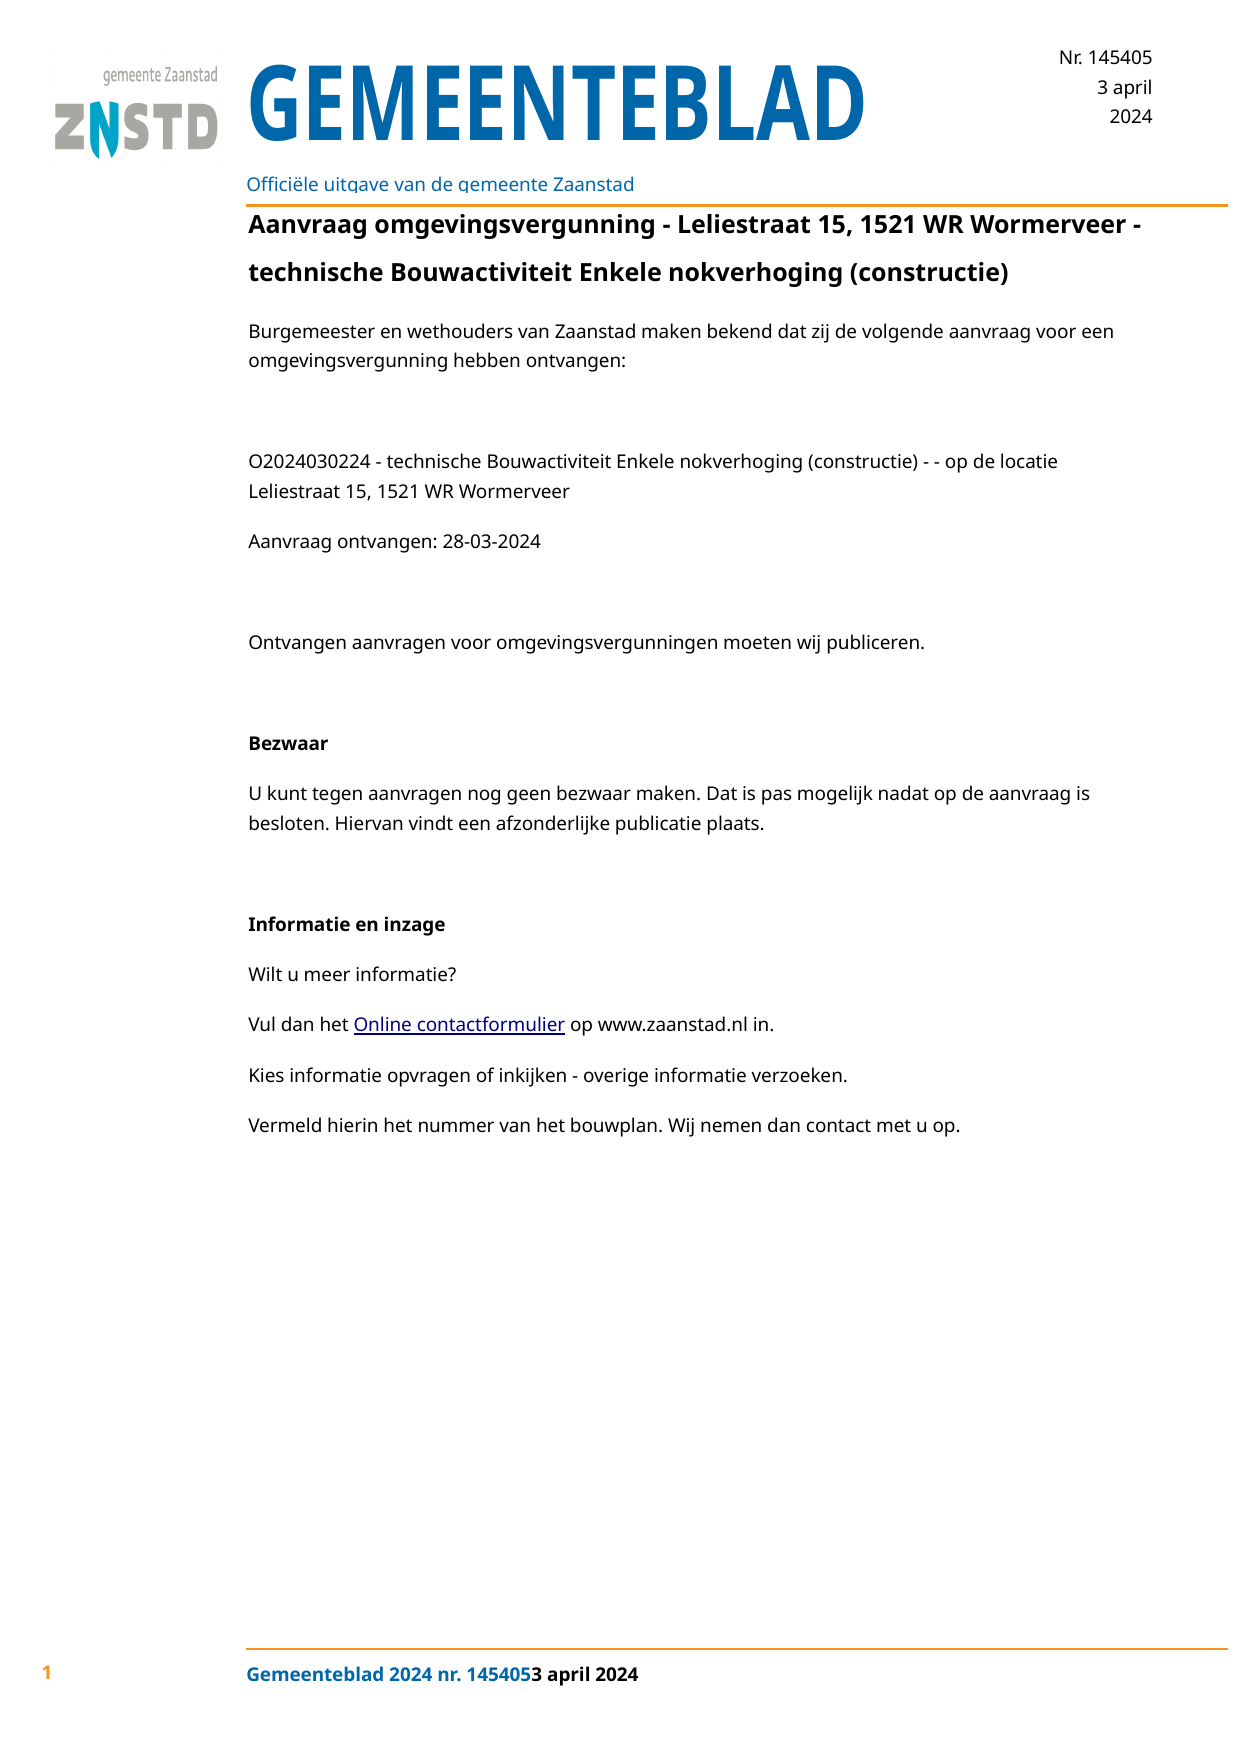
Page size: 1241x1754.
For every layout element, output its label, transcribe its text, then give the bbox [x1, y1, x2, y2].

text Ontvangen aanvragen voor omgevingsvergunningen moeten wij publiceren. [248, 629, 1152, 655]
text Kies informatie opvragen of inkijken - overige informatie verzoeken. [248, 1062, 1152, 1088]
text Informatie en inzage [248, 911, 1152, 937]
text Aanvraag ontvangen: 28-03-2024 [248, 528, 1152, 554]
text Wilt u meer informatie? [248, 961, 1152, 987]
picture [41, 47, 231, 172]
text Vermeld hierin het nummer van het bouwplan. Wij nemen dan contact met u op. [248, 1112, 1152, 1138]
text O2024030224 - technische Bouwactiviteit Enkele nokverhoging (constructie) - - op de locatie Leliestraat 15, 1521 WR Wormerveer [248, 448, 1152, 504]
text U kunt tegen aanvragen nog geen bezwaar maken. Dat is pas mogelijk nadat op de aanvraag is besloten. Hiervan vindt een afzonderlijke publicatie plaats. [248, 780, 1152, 836]
text Bezwaar [248, 730, 1152, 756]
text Burgemeester en wethouders van Zaanstad maken bekend dat zij de volgende aanvraag voor een omgevingsvergunning hebben ontvangen: [248, 318, 1152, 373]
text Vul dan het Online contactformulier op www.zaanstad.nl in. [248, 1012, 1152, 1037]
text Aanvraag omgevingsvergunning - Leliestraat 15, 1521 WR Wormerveer - technische Bouwactiviteit Enkele nokverhoging (constructie) [248, 207, 1152, 288]
